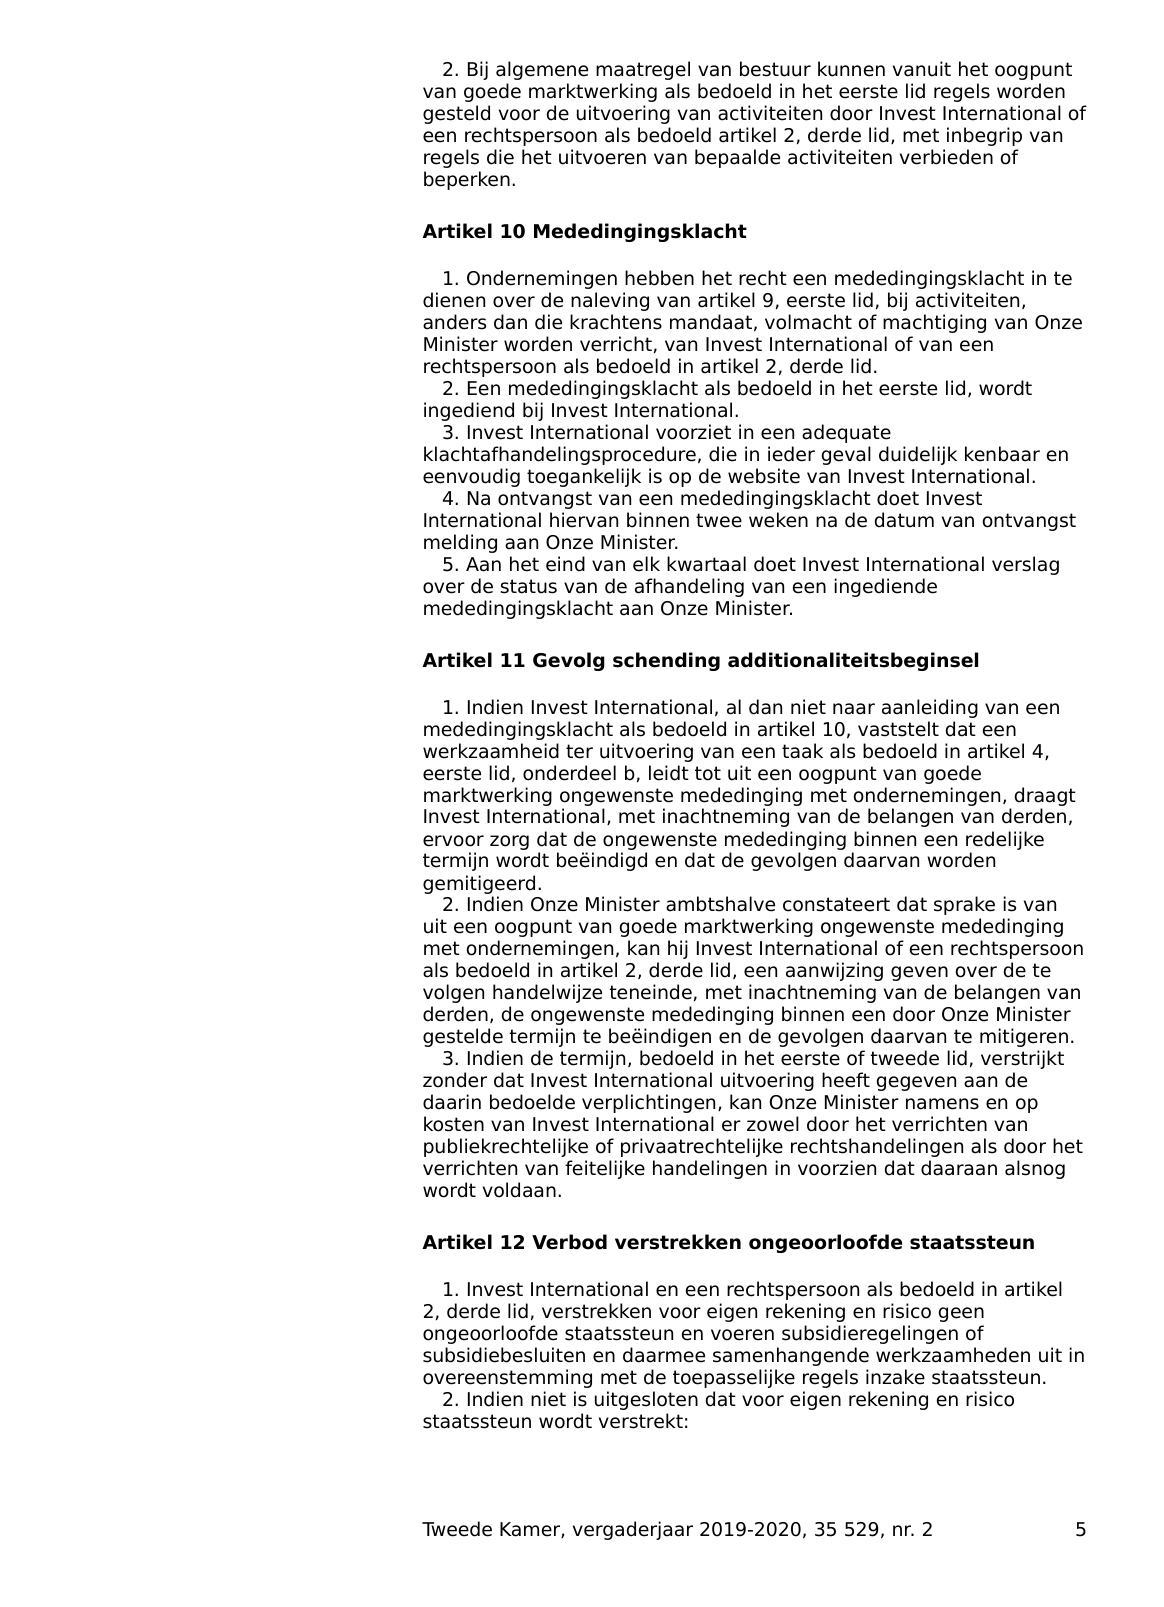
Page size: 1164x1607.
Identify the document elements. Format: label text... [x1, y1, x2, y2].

text 2. Indien niet is uitgesloten dat voor eigen rekening en risico staatssteun wordt verstrekt: [422, 1389, 1087, 1433]
subtitle Artikel 12 Verbod verstrekken ongeoorloofde staatssteun [422, 1232, 1087, 1254]
text 3. Indien de termijn, bedoeld in het eerste of tweede lid, verstrijkt zonder dat Invest International uitvoering heeft gegeven aan de daarin bedoelde verplichtingen, kan Onze Minister namens en op kosten van Invest International er zowel door het verrichten van publiekrechtelijke of privaatrechtelijke rechtshandelingen als door het verrichten van feitelijke handelingen in voorzien dat daaraan alsnog wordt voldaan. [422, 1048, 1087, 1202]
text 1. Invest International en een rechtspersoon als bedoeld in artikel 2, derde lid, verstrekken voor eigen rekening en risico geen ongeoorloofde staatssteun en voeren subsidieregelingen of subsidiebesluiten en daarmee samenhangende werkzaamheden uit in overeenstemming met de toepasselijke regels inzake staatssteun. [422, 1279, 1087, 1389]
text 1. Ondernemingen hebben het recht een mededingingsklacht in te dienen over de naleving van artikel 9, eerste lid, bij activiteiten, anders dan die krachtens mandaat, volmacht of machtiging van Onze Minister worden verricht, van Invest International of van een rechtspersoon als bedoeld in artikel 2, derde lid. [422, 268, 1087, 378]
text 4. Na ontvangst van een mededingingsklacht doet Invest International hiervan binnen twee weken na de datum van ontvangst melding aan Onze Minister. [422, 488, 1087, 554]
text 5. Aan het eind van elk kwartaal doet Invest International verslag over de status van de afhandeling van een ingediende mededingingsklacht aan Onze Minister. [422, 554, 1087, 619]
text 3. Invest International voorziet in een adequate klachtafhandelingsprocedure, die in ieder geval duidelijk kenbaar en eenvoudig toegankelijk is op de website van Invest International. [422, 422, 1087, 488]
text 1. Indien Invest International, al dan niet naar aanleiding van een mededingingsklacht als bedoeld in artikel 10, vaststelt dat een werkzaamheid ter uitvoering van een taak als bedoeld in artikel 4, eerste lid, onderdeel b, leidt tot uit een oogpunt van goede marktwerking ongewenste mededinging met ondernemingen, draagt Invest International, met inachtneming van de belangen van derden, ervoor zorg dat de ongewenste mededinging binnen een redelijke termijn wordt beëindigd en dat de gevolgen daarvan worden gemitigeerd. [422, 697, 1087, 894]
text 2. Een mededingingsklacht als bedoeld in het eerste lid, wordt ingediend bij Invest International. [422, 378, 1087, 422]
subtitle Artikel 11 Gevolg schending additionaliteitsbeginsel [422, 649, 1087, 672]
text 2. Indien Onze Minister ambtshalve constateert dat sprake is van uit een oogpunt van goede marktwerking ongewenste mededinging met ondernemingen, kan hij Invest International of een rechtspersoon als bedoeld in artikel 2, derde lid, een aanwijzing geven over de te volgen handelwijze teneinde, met inachtneming van de belangen van derden, de ongewenste mededinging binnen een door Onze Minister gestelde termijn te beëindigen en de gevolgen daarvan te mitigeren. [422, 894, 1087, 1048]
text 2. Bij algemene maatregel van bestuur kunnen vanuit het oogpunt van goede marktwerking als bedoeld in het eerste lid regels worden gesteld voor de uitvoering van activiteiten door Invest International of een rechtspersoon als bedoeld artikel 2, derde lid, met inbegrip van regels die het uitvoeren van bepaalde activiteiten verbieden of beperken. [422, 59, 1087, 191]
subtitle Artikel 10 Mededingingsklacht [422, 221, 1087, 243]
